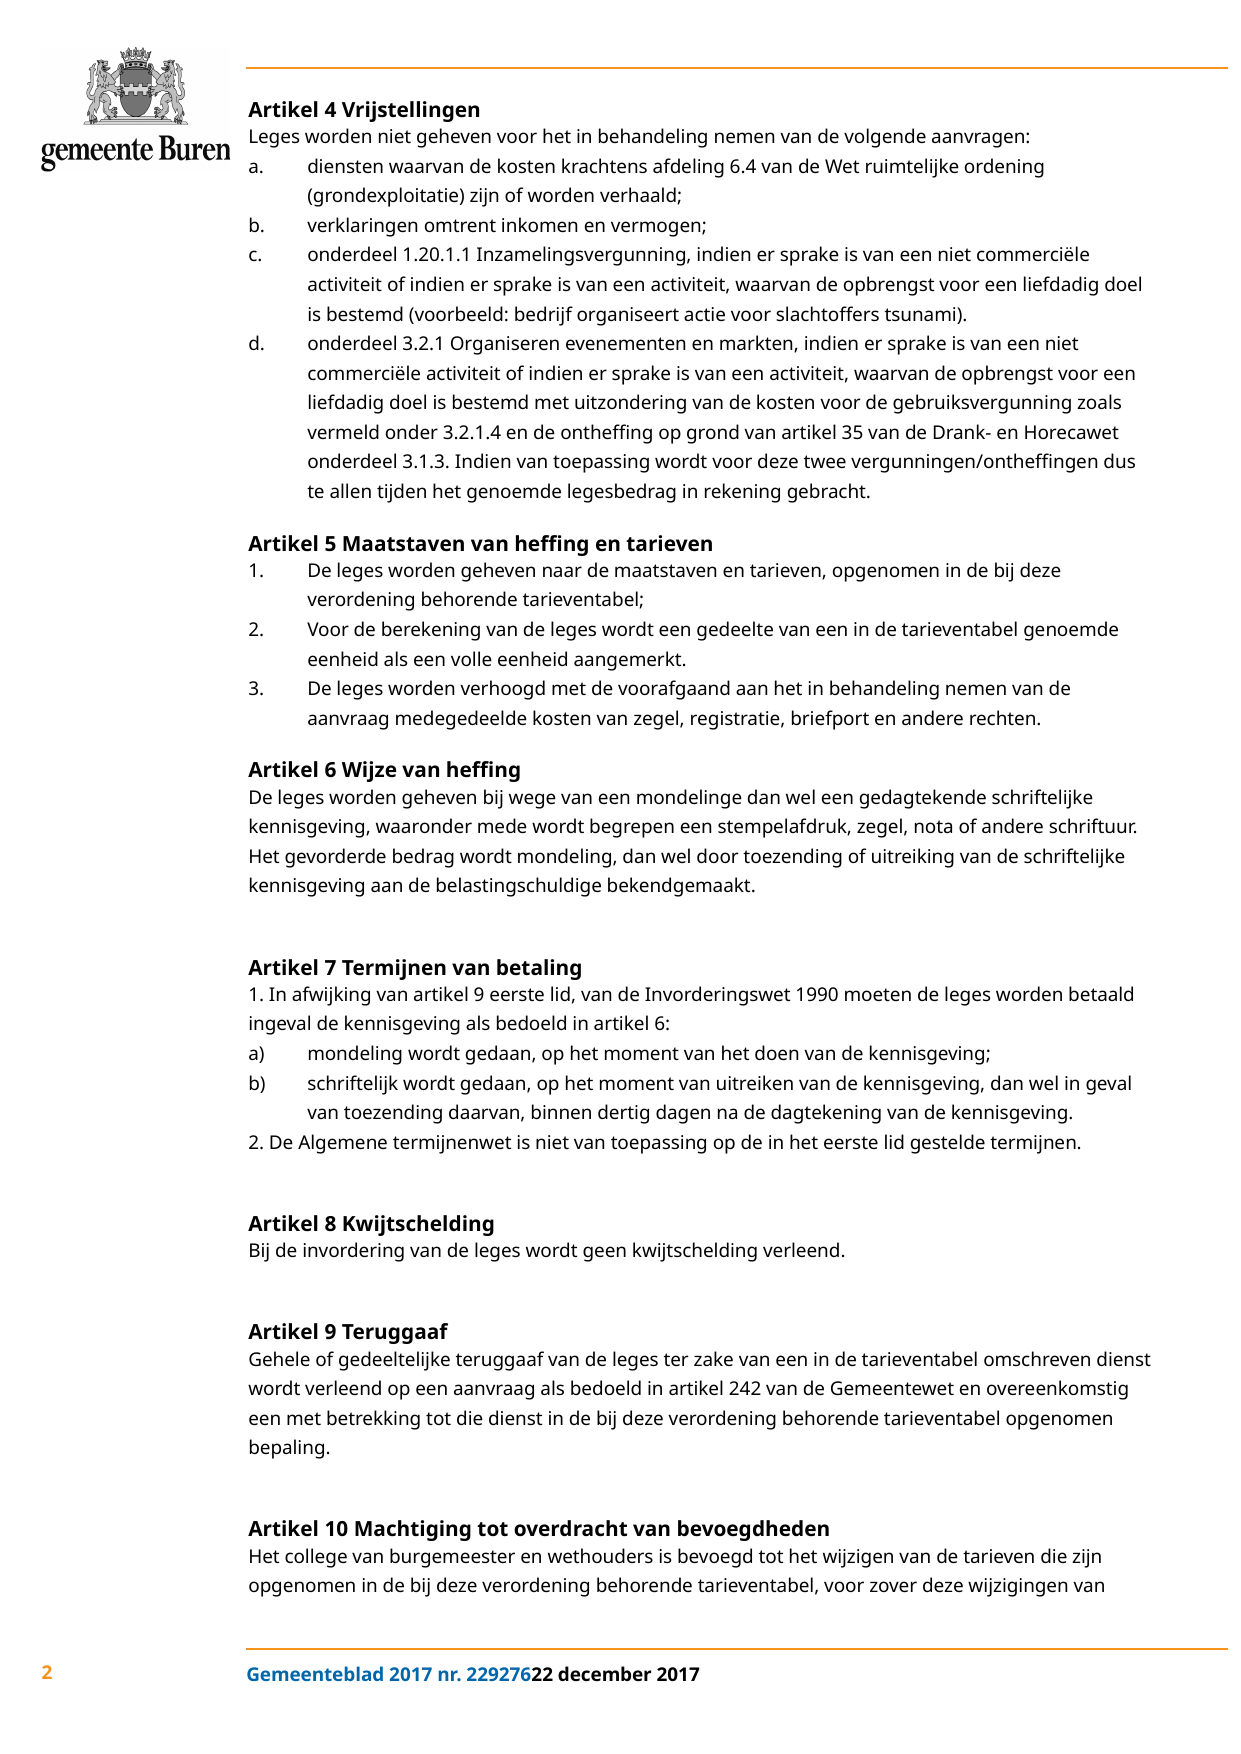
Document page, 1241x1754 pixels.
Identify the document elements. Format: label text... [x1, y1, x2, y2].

list De leges worden verhoogd met de voorafgaand aan het in behandeling nemen van de aanvraag medegedeelde kosten van zegel, registratie, briefport en andere rechten. [248, 675, 1152, 731]
text Artikel 7 Termijnen van betaling [248, 953, 1152, 981]
text Artikel 4 Vrijstellingen [248, 95, 1152, 123]
list onderdeel 1.20.1.1 Inzamelingsvergunning, indien er sprake is van een niet commerciële activiteit of indien er sprake is van een activiteit, waarvan de opbrengst voor een liefdadig doel is bestemd (voorbeeld: bedrijf organiseert actie voor slachtoffers tsunami). [248, 242, 1152, 326]
list De leges worden geheven naar de maatstaven en tarieven, opgenomen in de bij deze verordening behorende tarieventabel; [248, 557, 1152, 612]
text Artikel 6 Wijze van heffing [248, 755, 1152, 784]
text Artikel 9 Teruggaaf [248, 1317, 1152, 1346]
list Voor de berekening van de leges wordt een gedeelte van een in de tarieventabel genoemde eenheid als een volle eenheid aangemerkt. [248, 616, 1152, 672]
text Bij de invordering van de leges wordt geen kwijtschelding verleend. [248, 1237, 1152, 1263]
list onderdeel 3.2.1 Organiseren evenementen en markten, indien er sprake is van een niet commerciële activiteit of indien er sprake is van een activiteit, waarvan de opbrengst voor een liefdadig doel is bestemd met uitzondering van de kosten voor de gebruiksvergunning zoals vermeld onder 3.2.1.4 en de ontheffing op grond van artikel 35 van de Drank- en Horecawet onderdeel 3.1.3. Indien van toepassing wordt voor deze twee vergunningen/ontheffingen dus te allen tijden het genoemde legesbedrag in rekening gebracht. [248, 330, 1152, 504]
text 2. De Algemene termijnenwet is niet van toepassing op de in het eerste lid gestelde termijnen. [248, 1129, 1152, 1155]
text Artikel 10 Machtiging tot overdracht van bevoegdheden [248, 1514, 1152, 1543]
text 1. In afwijking van artikel 9 eerste lid, van de Invorderingswet 1990 moeten de leges worden betaald ingeval de kennisgeving als bedoeld in artikel 6: [248, 981, 1152, 1036]
list mondeling wordt gedaan, op het moment van het doen van de kennisgeving; [248, 1040, 1152, 1066]
text Artikel 8 Kwijtschelding [248, 1209, 1152, 1237]
list schriftelijk wordt gedaan, op het moment van uitreiken van de kennisgeving, dan wel in geval van toezending daarvan, binnen dertig dagen na de dagtekening van de kennisgeving. [248, 1070, 1152, 1125]
list verklaringen omtrent inkomen en vermogen; [248, 212, 1152, 238]
picture [41, 47, 231, 172]
list diensten waarvan de kosten krachtens afdeling 6.4 van de Wet ruimtelijke ordening (grondexploitatie) zijn of worden verhaald; [248, 153, 1152, 208]
text Leges worden niet geheven voor het in behandeling nemen van de volgende aanvragen: [248, 123, 1152, 149]
text De leges worden geheven bij wege van een mondelinge dan wel een gedagtekende schriftelijke kennisgeving, waaronder mede wordt begrepen een stempelafdruk, zegel, nota of andere schriftuur. Het gevorderde bedrag wordt mondeling, dan wel door toezending of uitreiking van de schriftelijke kennisgeving aan de belastingschuldige bekendgemaakt. [248, 784, 1152, 898]
text Gehele of gedeeltelijke teruggaaf van de leges ter zake van een in de tarieventabel omschreven dienst wordt verleend op een aanvraag als bedoeld in artikel 242 van de Gemeentewet en overeenkomstig een met betrekking tot die dienst in de bij deze verordening behorende tarieventabel opgenomen bepaling. [248, 1346, 1152, 1460]
text Het college van burgemeester en wethouders is bevoegd tot het wijzigen van de tarieven die zijn opgenomen in de bij deze verordening behorende tarieventabel, voor zover deze wijzigingen van [248, 1543, 1152, 1598]
text Artikel 5 Maatstaven van heffing en tarieven [248, 529, 1152, 557]
